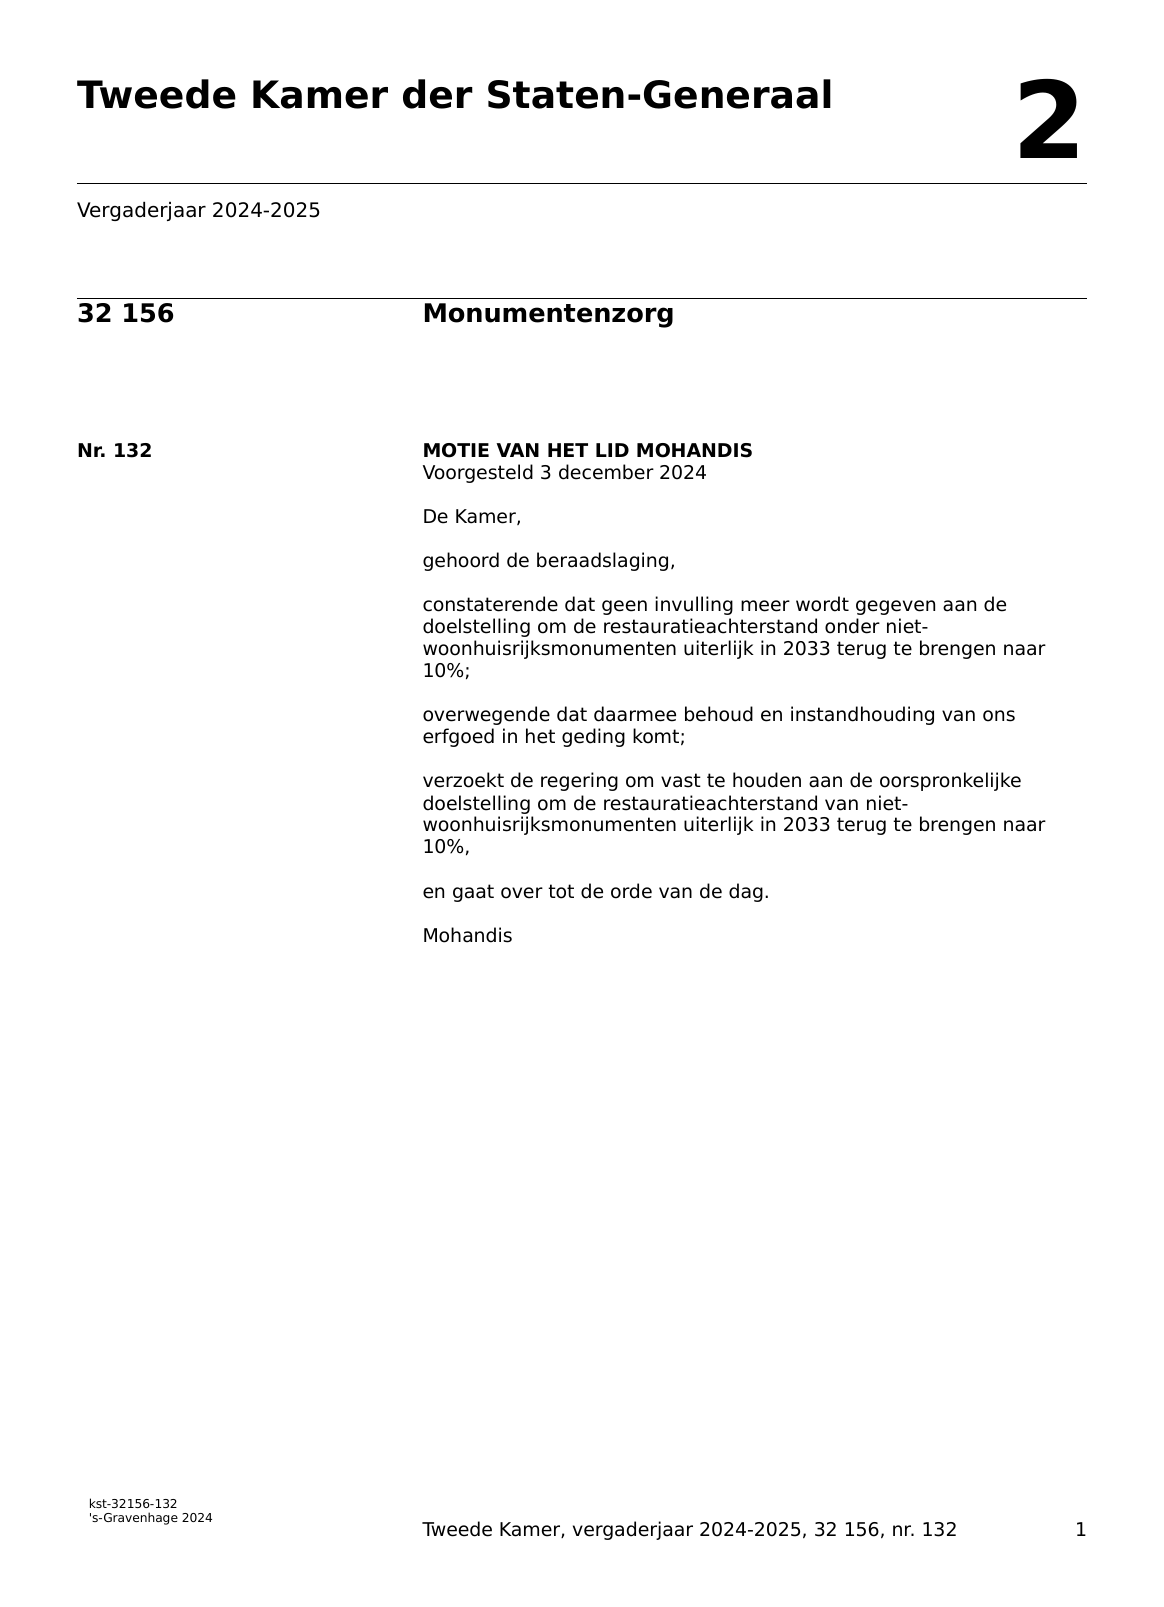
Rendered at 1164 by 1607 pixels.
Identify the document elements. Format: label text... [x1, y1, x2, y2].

text constaterende dat geen invulling meer wordt gegeven aan de doelstelling om de restauratieachterstand onder niet-woonhuisrijksmonumenten uiterlijk in 2033 terug te brengen naar 10%; [422, 594, 1087, 682]
text Mohandis [422, 925, 1087, 947]
table_header 2 [886, 59, 1087, 183]
text De Kamer, [422, 506, 1087, 528]
text kst-32156-132 [88, 1497, 323, 1511]
table_cell Vergaderjaar 2024-2025 [77, 184, 1087, 298]
text 's-Gravenhage 2024 [88, 1511, 323, 1525]
table_header Tweede Kamer der Staten-Generaal [77, 59, 886, 183]
text en gaat over tot de orde van de dag. [422, 881, 1087, 902]
subtitle Nr. 132 MOTIE VAN HET LID MOHANDIS [77, 440, 1087, 462]
subtitle 32 156 Monumentenzorg [77, 299, 1087, 329]
text overwegende dat daarmee behoud en instandhouding van ons erfgoed in het geding komt; [422, 704, 1087, 748]
text Voorgesteld 3 december 2024 [422, 462, 1087, 484]
text gehoord de beraadslaging, [422, 550, 1087, 572]
text verzoekt de regering om vast te houden aan de oorspronkelijke doelstelling om de restauratieachterstand van niet-woonhuisrijksmonumenten uiterlijk in 2033 terug te brengen naar 10%, [422, 770, 1087, 858]
